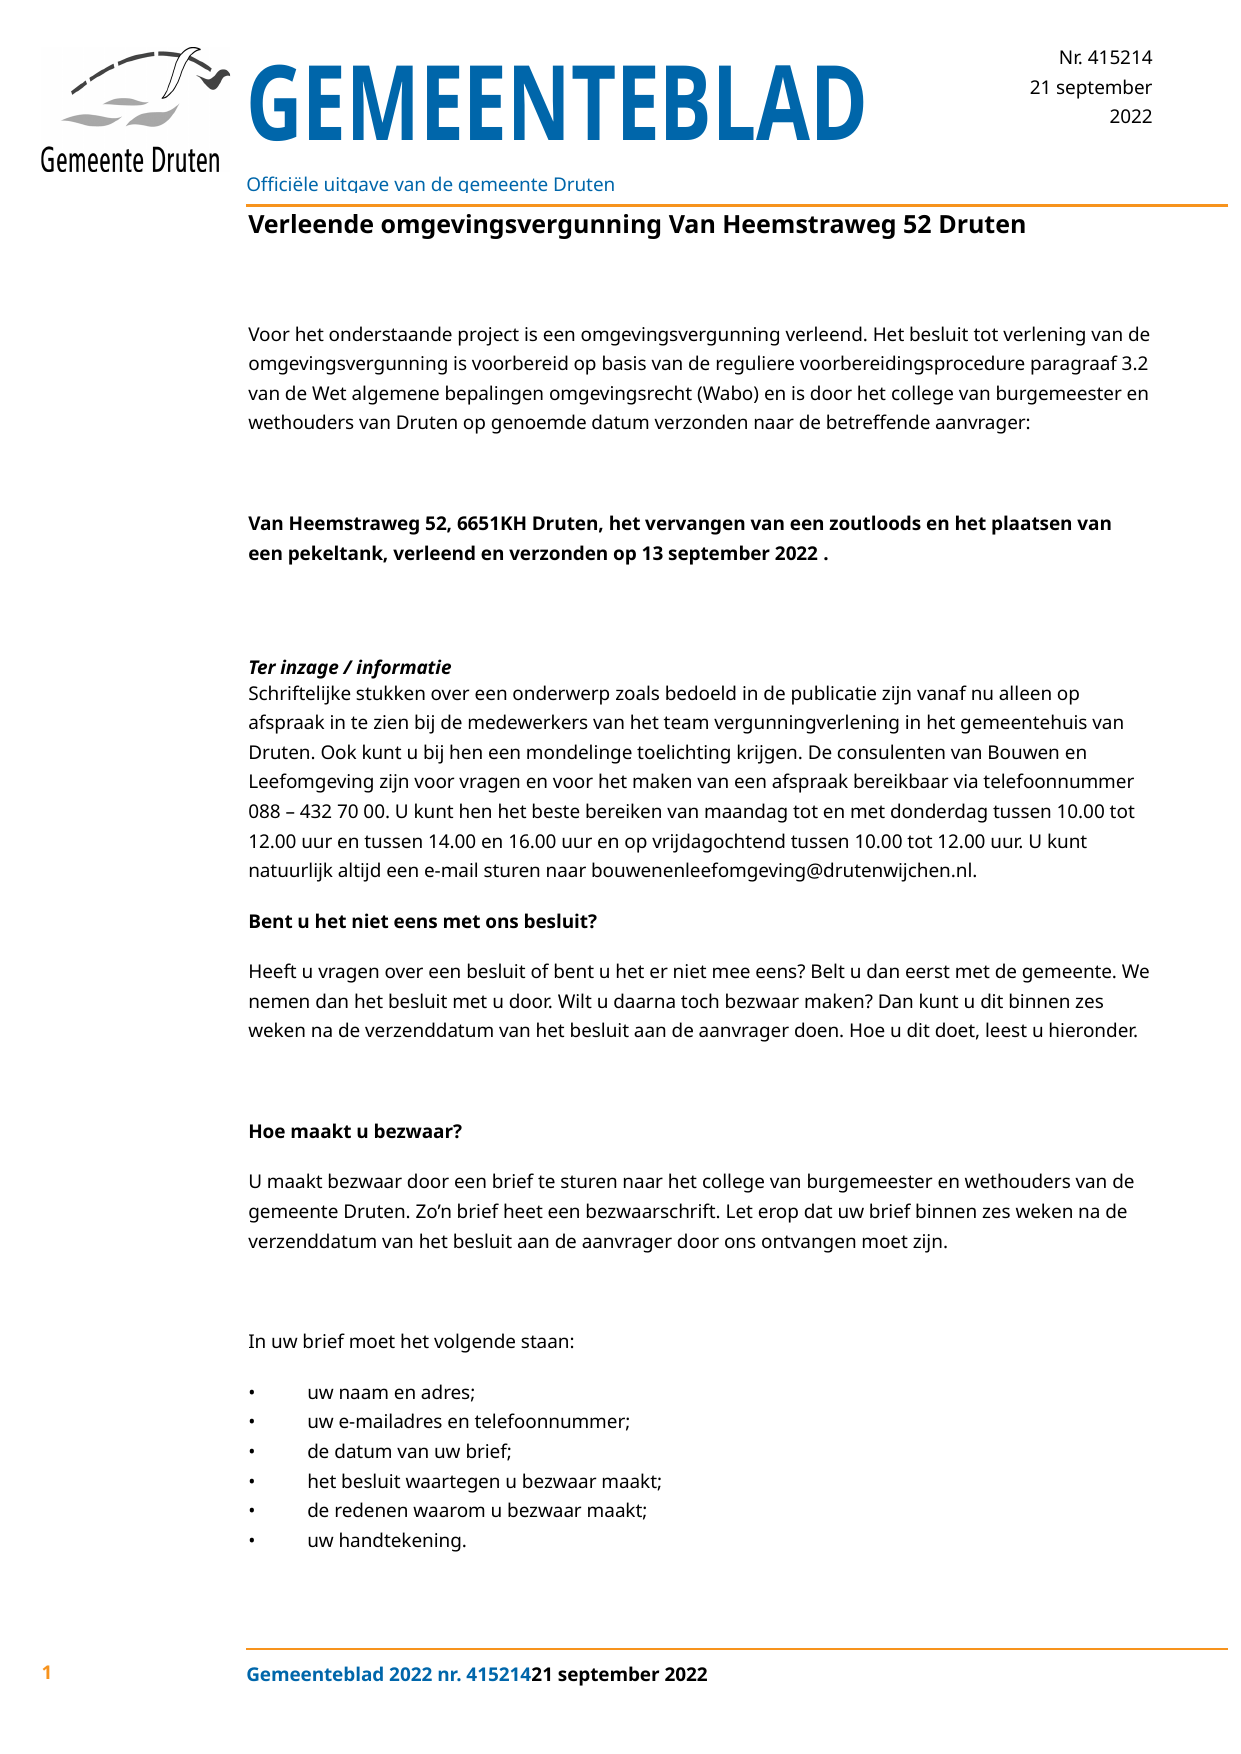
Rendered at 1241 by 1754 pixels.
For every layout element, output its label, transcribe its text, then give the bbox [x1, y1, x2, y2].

list uw naam en adres; [248, 1379, 1152, 1405]
text Verleende omgevingsvergunning Van Heemstraweg 52 Druten [248, 207, 1152, 241]
text Ter inzage / informatie [248, 654, 1152, 680]
text Bent u het niet eens met ons besluit? [248, 908, 1152, 934]
list uw handtekening. [248, 1527, 1152, 1553]
text Voor het onderstaande project is een omgevingsvergunning verleend. Het besluit tot verlening van de omgevingsvergunning is voorbereid op basis van de reguliere voorbereidingsprocedure paragraaf 3.2 van de Wet algemene bepalingen omgevingsrecht (Wabo) en is door het college van burgemeester en wethouders van Druten op genoemde datum verzonden naar de betreffende aanvrager: [248, 321, 1152, 435]
text In uw brief moet het volgende staan: [248, 1329, 1152, 1354]
text Van Heemstraweg 52, 6651KH Druten, het vervangen van een zoutloods en het plaatsen van een pekeltank, verleend en verzonden op 13 september 2022 . [248, 510, 1152, 566]
list de redenen waarom u bezwaar maakt; [248, 1497, 1152, 1523]
text U maakt bezwaar door een brief te sturen naar het college van burgemeester en wethouders van de gemeente Druten. Zo’n brief heet een bezwaarschrift. Let erop dat uw brief binnen zes weken na de verzenddatum van het besluit aan de aanvrager door ons ontvangen moet zijn. [248, 1169, 1152, 1254]
text Heeft u vragen over een besluit of bent u het er niet mee eens? Belt u dan eerst met de gemeente. We nemen dan het besluit met u door. Wilt u daarna toch bezwaar maken? Dan kunt u dit binnen zes weken na de verzenddatum van het besluit aan de aanvrager doen. Hoe u dit doet, leest u hieronder. [248, 958, 1152, 1043]
list het besluit waartegen u bezwaar maakt; [248, 1468, 1152, 1494]
picture [41, 47, 231, 172]
text Schriftelijke stukken over een onderwerp zoals bedoeld in de publicatie zijn vanaf nu alleen op afspraak in te zien bij de medewerkers van het team vergunningverlening in het gemeentehuis van Druten. Ook kunt u bij hen een mondelinge toelichting krijgen. De consulenten van Bouwen en Leefomgeving zijn voor vragen en voor het maken van een afspraak bereikbaar via telefoonnummer 088 – 432 70 00. U kunt hen het beste bereiken van maandag tot en met donderdag tussen 10.00 tot 12.00 uur en tussen 14.00 en 16.00 uur en op vrijdagochtend tussen 10.00 tot 12.00 uur. U kunt natuurlijk altijd een e-mail sturen naar bouwenenleefomgeving@drutenwijchen.nl. [248, 680, 1152, 883]
list uw e-mailadres en telefoonnummer; [248, 1409, 1152, 1434]
text Hoe maakt u bezwaar? [248, 1118, 1152, 1144]
list de datum van uw brief; [248, 1438, 1152, 1464]
